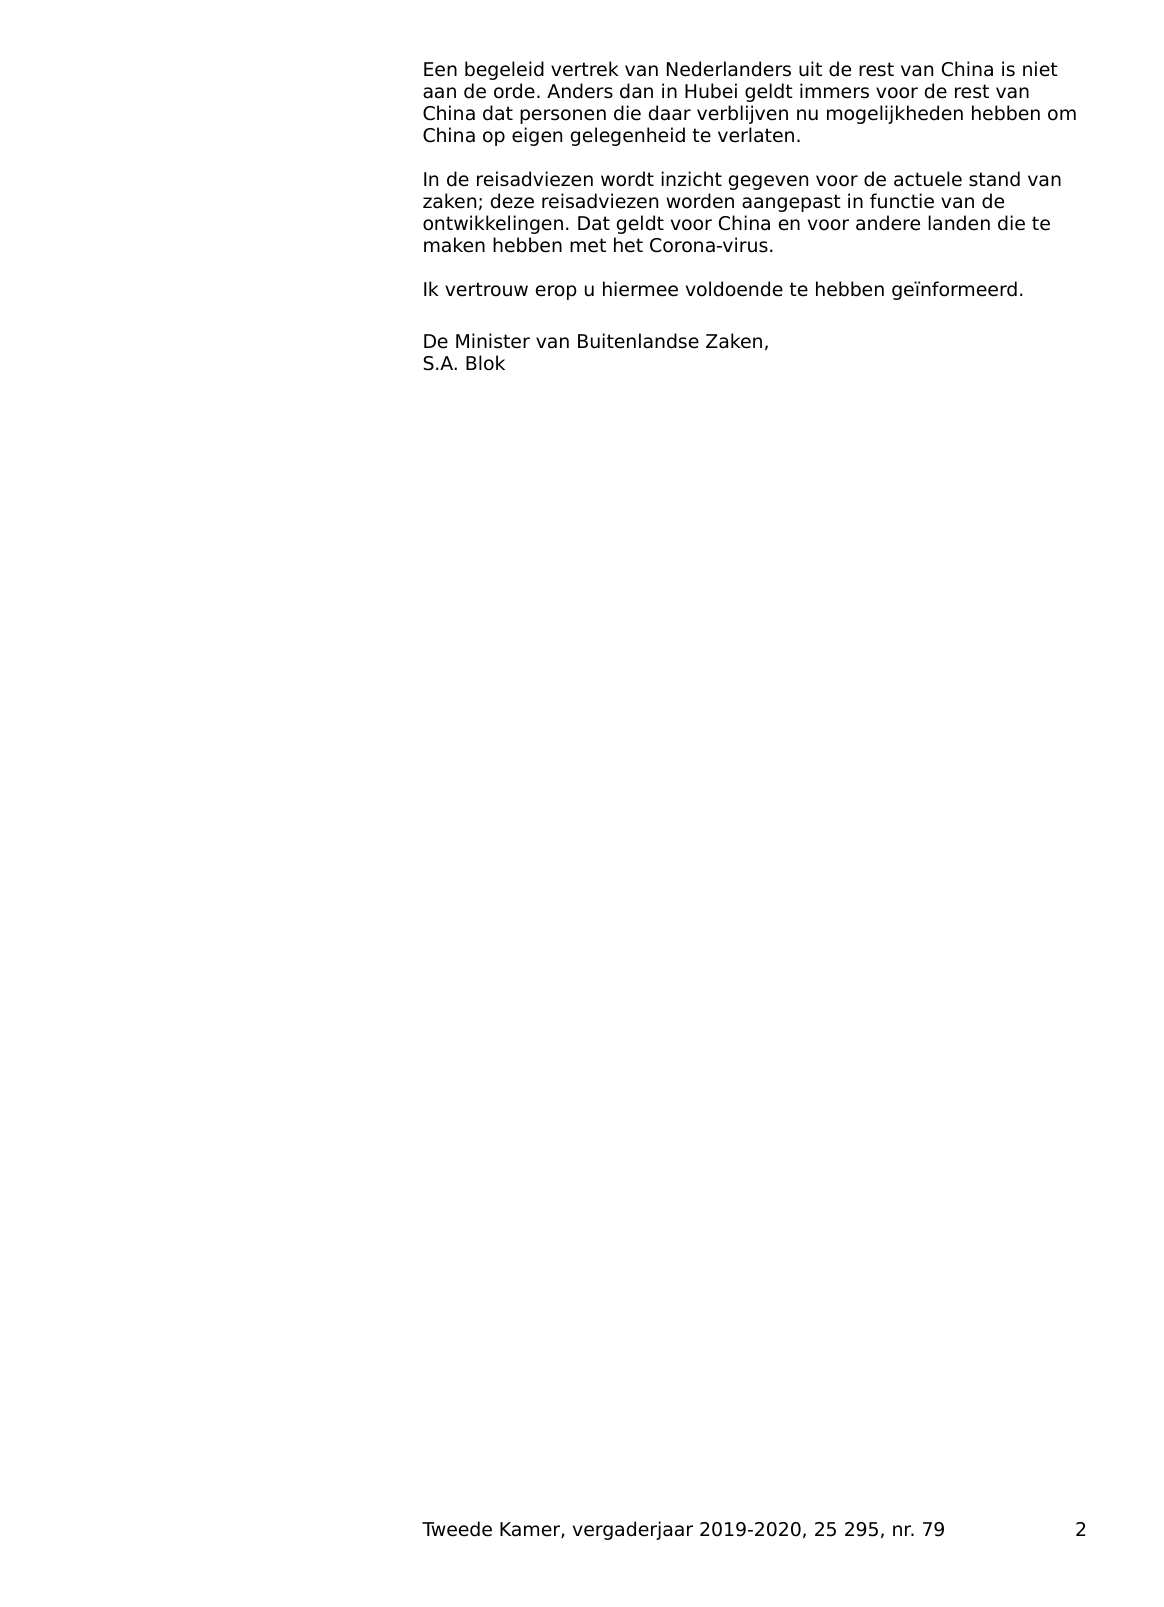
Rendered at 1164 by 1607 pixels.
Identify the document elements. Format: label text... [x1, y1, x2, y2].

text Ik vertrouw erop u hiermee voldoende te hebben geïnformeerd. [422, 279, 1087, 301]
text De Minister van Buitenlandse Zaken, S.A. Blok [422, 331, 1087, 375]
text In de reisadviezen wordt inzicht gegeven voor de actuele stand van zaken; deze reisadviezen worden aangepast in functie van de ontwikkelingen. Dat geldt voor China en voor andere landen die te maken hebben met het Corona-virus. [422, 169, 1087, 257]
text Een begeleid vertrek van Nederlanders uit de rest van China is niet aan de orde. Anders dan in Hubei geldt immers voor de rest van China dat personen die daar verblijven nu mogelijkheden hebben om China op eigen gelegenheid te verlaten. [422, 59, 1087, 147]
